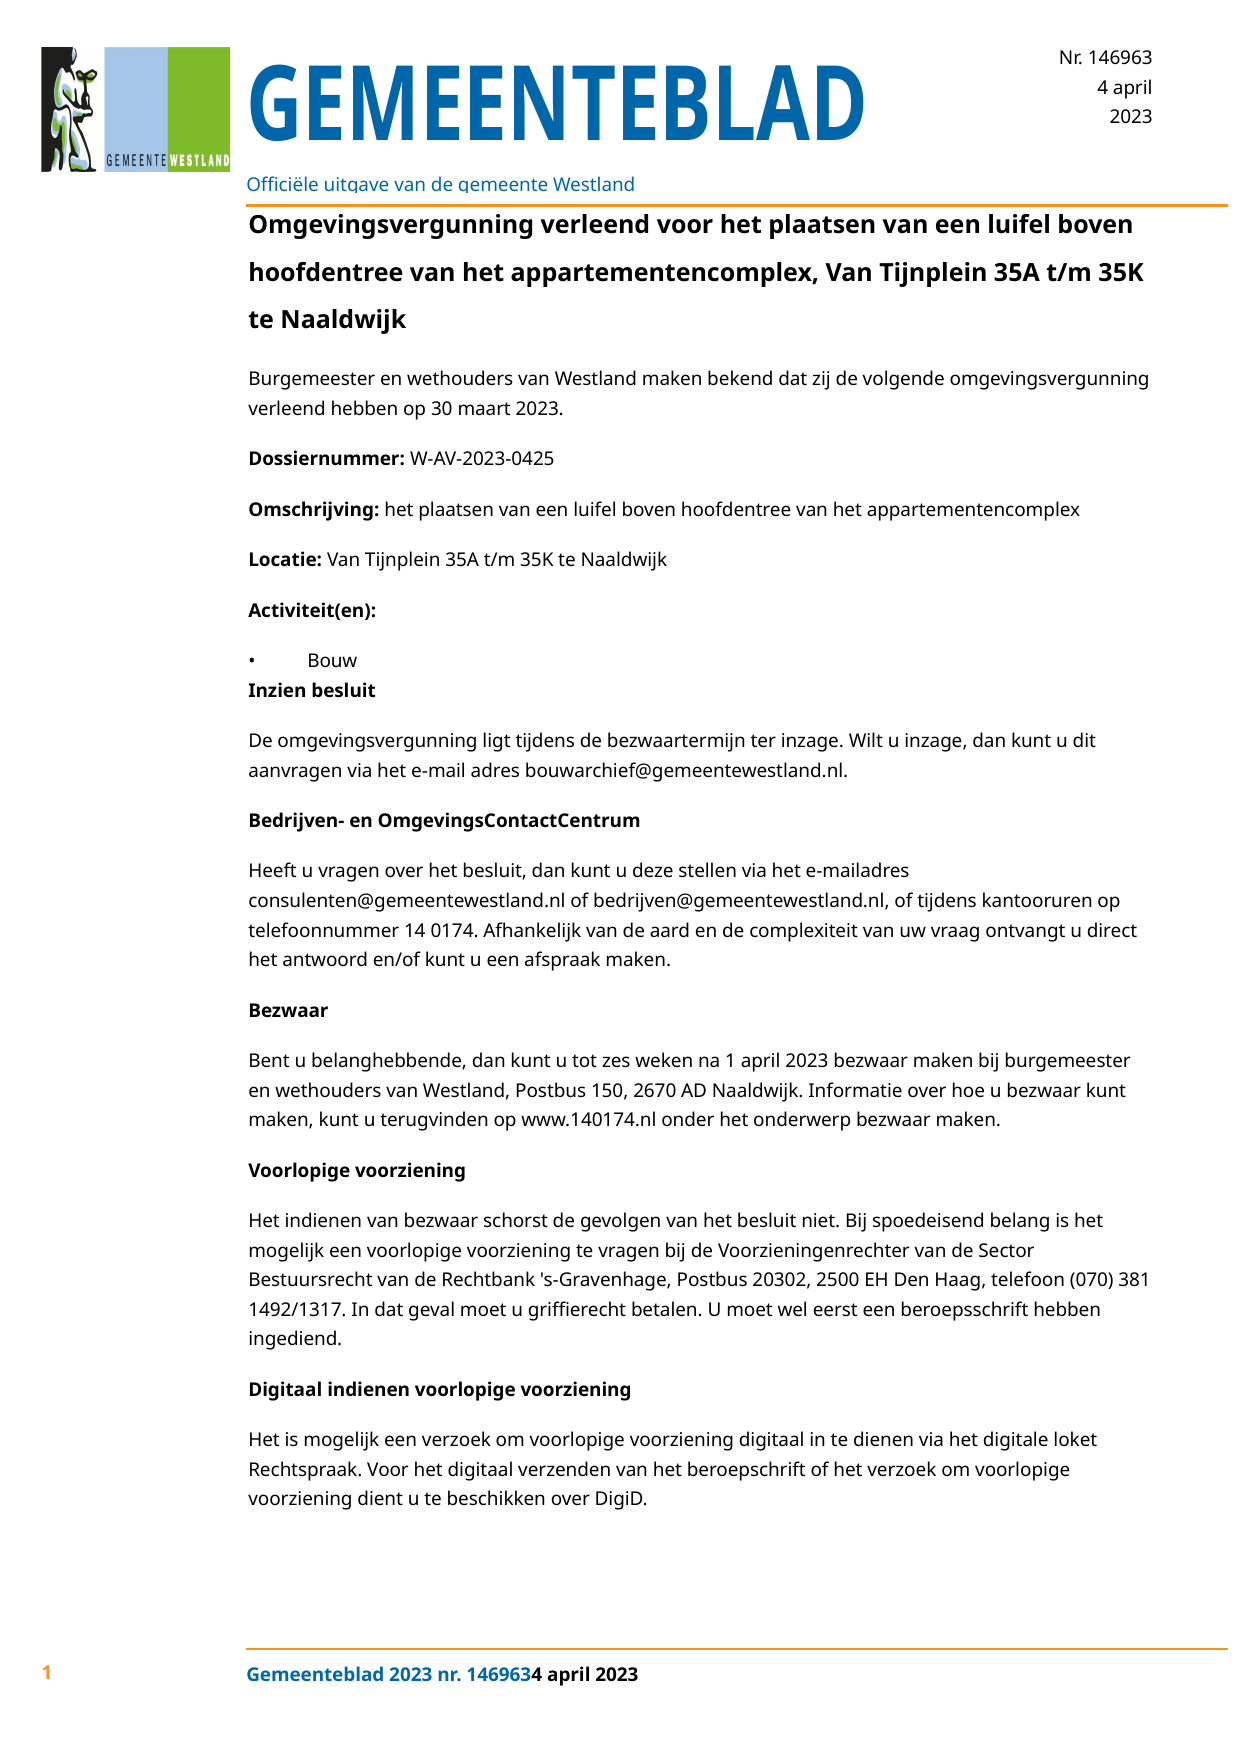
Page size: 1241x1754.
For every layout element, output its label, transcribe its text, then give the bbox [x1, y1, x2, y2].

text Omgevingsvergunning verleend voor het plaatsen van een luifel boven hoofdentree van het appartementencomplex, Van Tijnplein 35A t/m 35K te Naaldwijk [248, 207, 1152, 336]
text Het is mogelijk een verzoek om voorlopige voorziening digitaal in te dienen via het digitale loket Rechtspraak. Voor het digitaal verzenden van het beroepschrift of het verzoek om voorlopige voorziening dient u te beschikken over DigiD. [248, 1426, 1152, 1511]
text Bedrijven- en OmgevingsContactCentrum [248, 807, 1152, 833]
text Omschrijving: het plaatsen van een luifel boven hoofdentree van het appartementencomplex [248, 496, 1152, 522]
text Bezwaar [248, 997, 1152, 1022]
text Bent u belanghebbende, dan kunt u tot zes weken na 1 april 2023 bezwaar maken bij burgemeester en wethouders van Westland, Postbus 150, 2670 AD Naaldwijk. Informatie over hoe u bezwaar kunt maken, kunt u terugvinden op www.140174.nl onder het onderwerp bezwaar maken. [248, 1047, 1152, 1132]
list Bouw [248, 647, 1152, 673]
text Activiteit(en): [248, 597, 1152, 622]
text Digitaal indienen voorlopige voorziening [248, 1376, 1152, 1402]
text De omgevingsvergunning ligt tijdens de bezwaartermijn ter inzage. Wilt u inzage, dan kunt u dit aanvragen via het e-mail adres bouwarchief@gemeentewestland.nl. [248, 727, 1152, 782]
text Burgemeester en wethouders van Westland maken bekend dat zij de volgende omgevingsvergunning verleend hebben op 30 maart 2023. [248, 366, 1152, 421]
text Inzien besluit [248, 677, 1152, 702]
picture [41, 47, 231, 172]
text Locatie: Van Tijnplein 35A t/m 35K te Naaldwijk [248, 546, 1152, 572]
text Het indienen van bezwaar schorst de gevolgen van het besluit niet. Bij spoedeisend belang is het mogelijk een voorlopige voorziening te vragen bij de Voorzieningenrechter van de Sector Bestuursrecht van de Rechtbank 's-Gravenhage, Postbus 20302, 2500 EH Den Haag, telefoon (070) 381 1492/1317. In dat geval moet u griffierecht betalen. U moet wel eerst een beroepsschrift hebben ingediend. [248, 1207, 1152, 1351]
text Heeft u vragen over het besluit, dan kunt u deze stellen via het e-mailadres consulenten@gemeentewestland.nl of bedrijven@gemeentewestland.nl, of tijdens kantooruren op telefoonnummer 14 0174. Afhankelijk van de aard en de complexiteit van uw vraag ontvangt u direct het antwoord en/of kunt u een afspraak maken. [248, 858, 1152, 972]
text Dossiernummer: W-AV-2023-0425 [248, 446, 1152, 471]
text Voorlopige voorziening [248, 1157, 1152, 1182]
